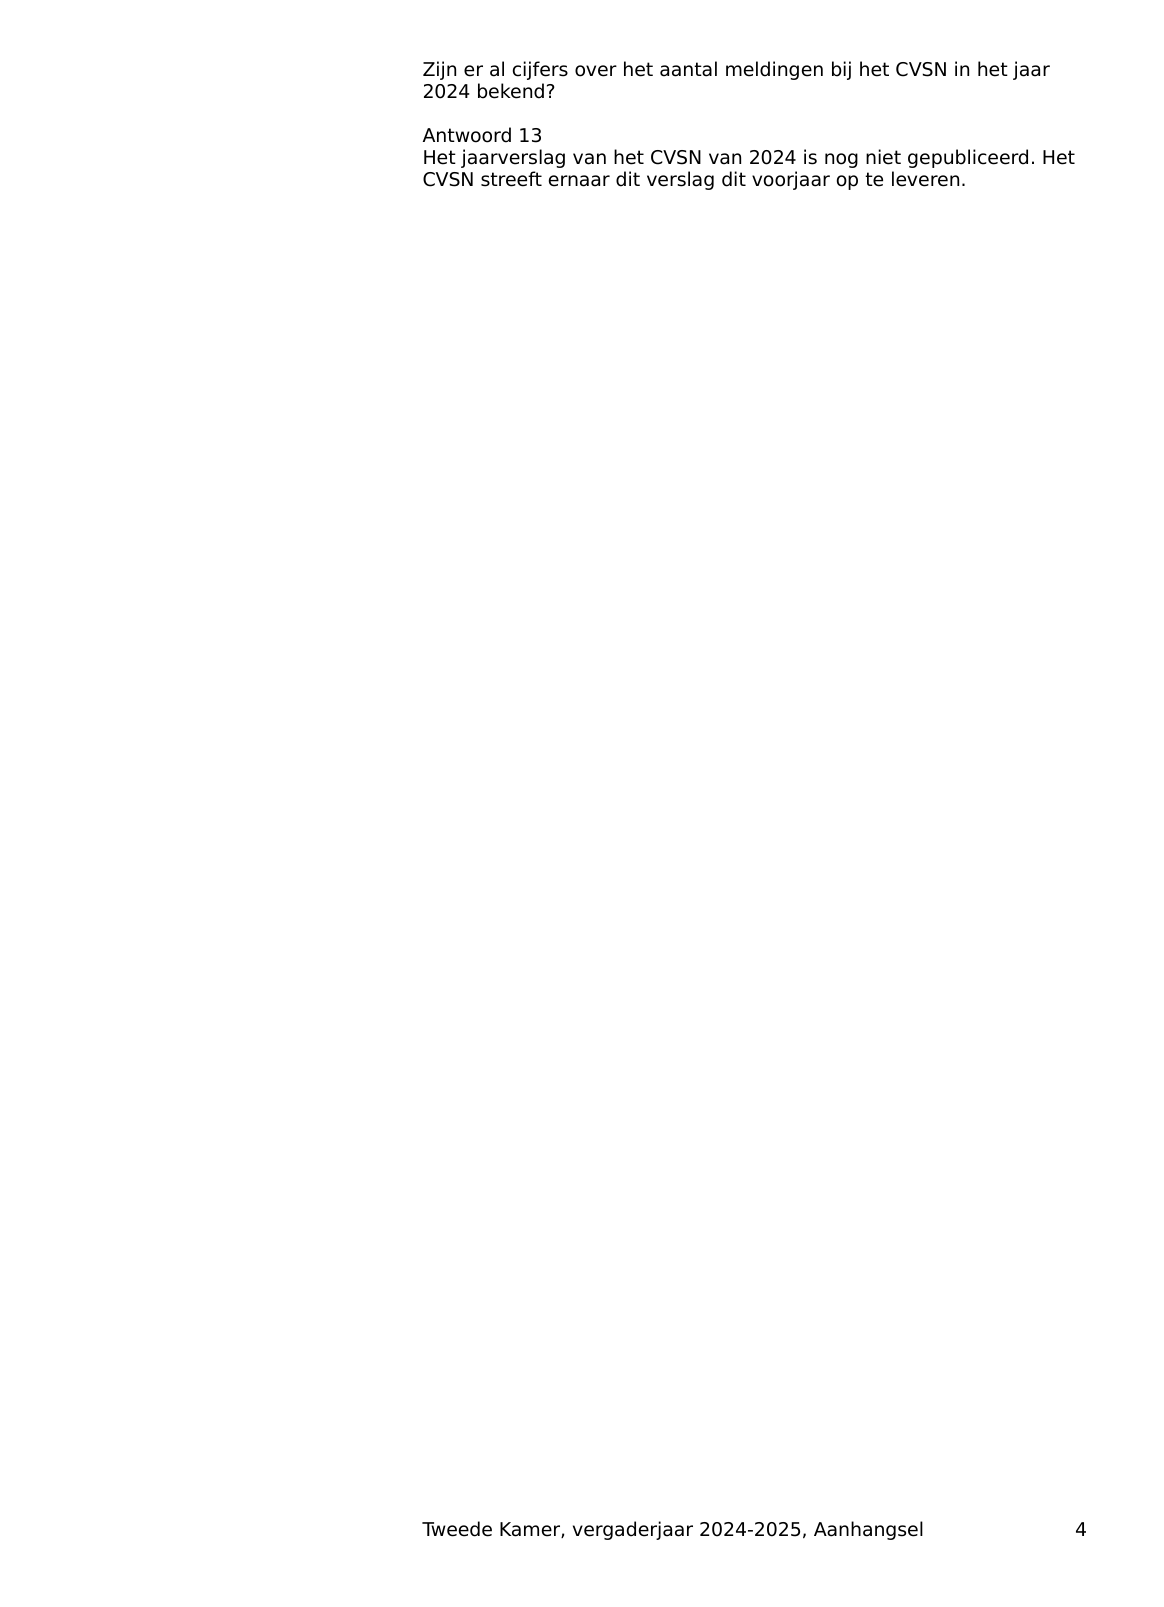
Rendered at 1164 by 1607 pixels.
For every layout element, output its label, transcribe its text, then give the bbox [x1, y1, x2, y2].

text Het jaarverslag van het CVSN van 2024 is nog niet gepubliceerd. Het CVSN streeft ernaar dit verslag dit voorjaar op te leveren. [422, 147, 1087, 191]
text Antwoord 13 [422, 125, 1087, 147]
text Zijn er al cijfers over het aantal meldingen bij het CVSN in het jaar 2024 bekend? [422, 59, 1087, 103]
